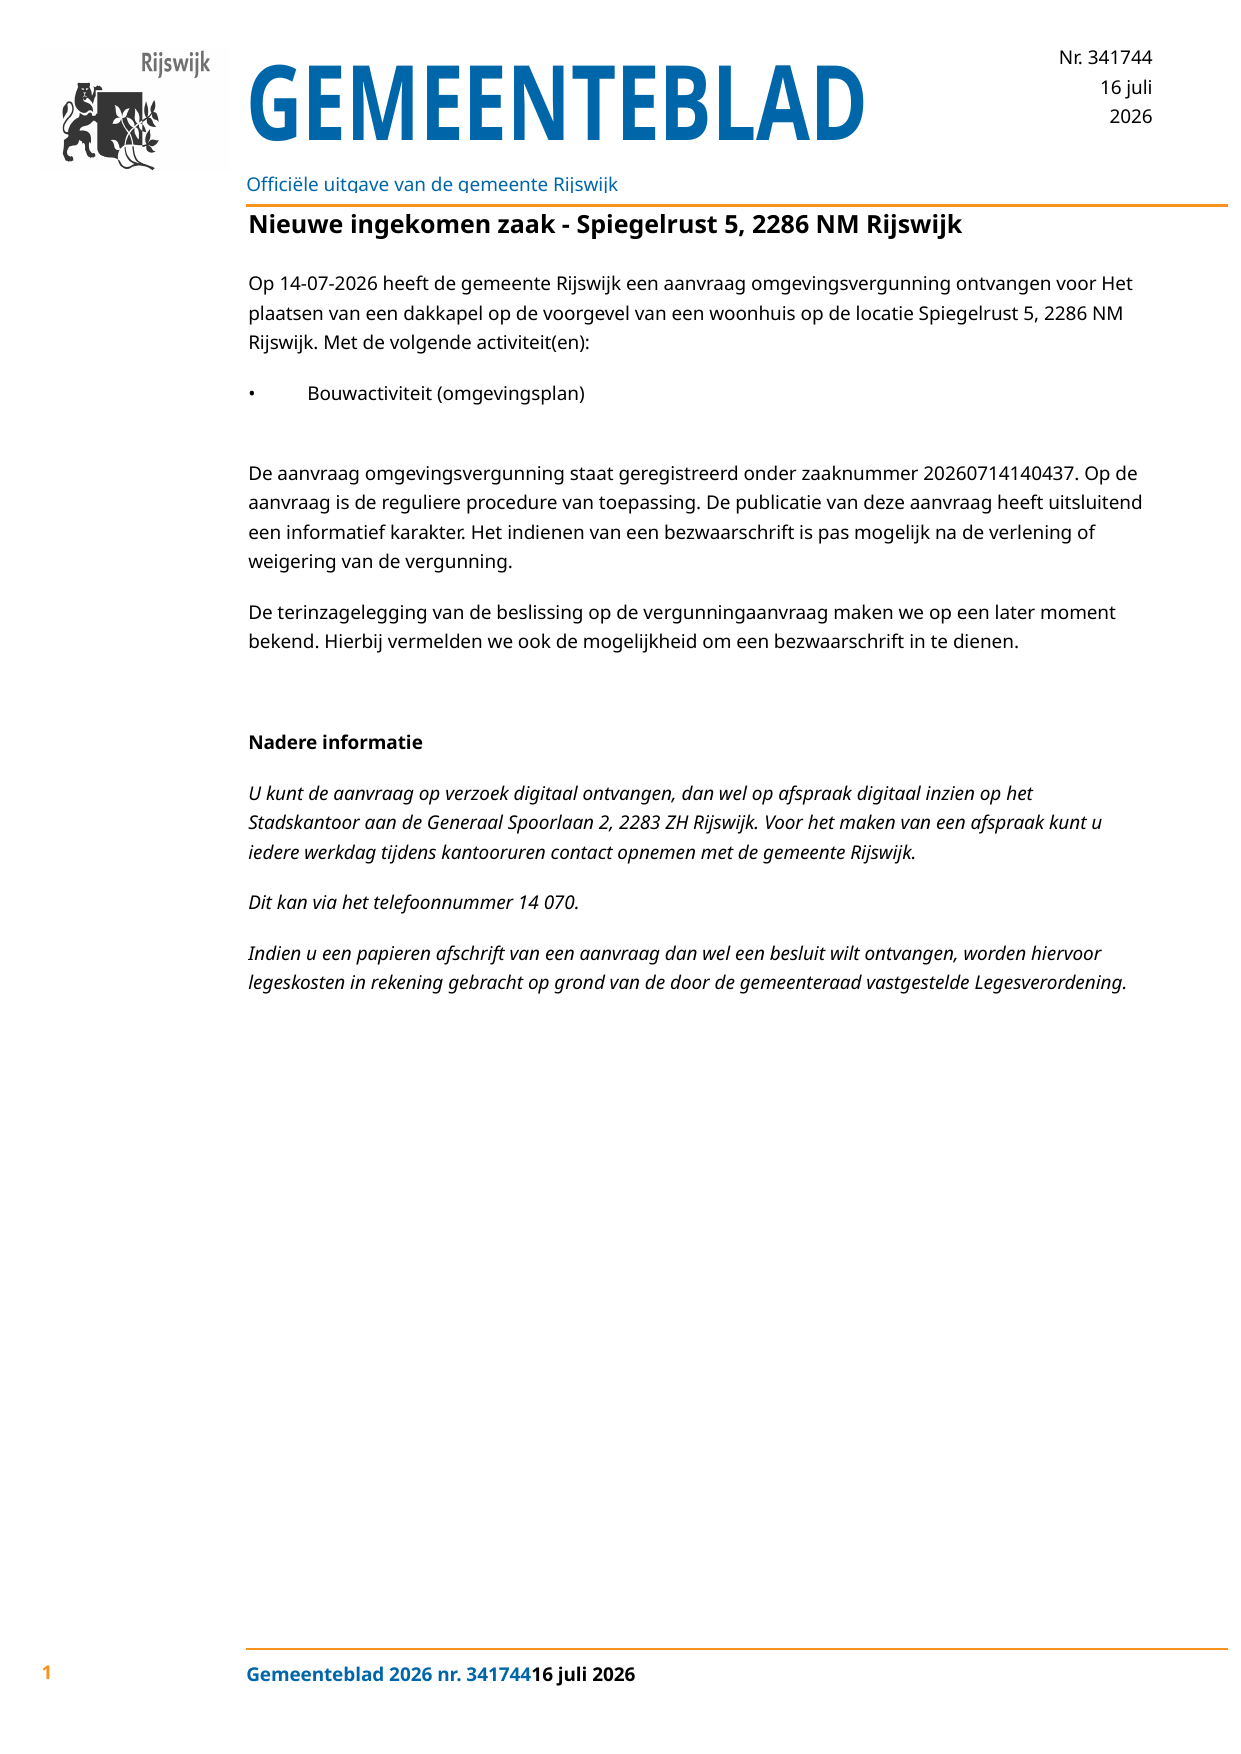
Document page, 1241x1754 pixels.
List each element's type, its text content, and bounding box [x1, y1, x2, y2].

picture [41, 47, 231, 172]
text Op 14-07-2026 heeft de gemeente Rijswijk een aanvraag omgevingsvergunning ontvangen voor Het plaatsen van een dakkapel op de voorgevel van een woonhuis op de locatie Spiegelrust 5, 2286 NM Rijswijk. Met de volgende activiteit(en): [248, 270, 1152, 355]
text Nadere informatie [248, 729, 1152, 755]
text Dit kan via het telefoonnummer 14 070. [248, 889, 1152, 915]
text De aanvraag omgevingsvergunning staat geregistreerd onder zaaknummer 20260714140437. Op de aanvraag is de reguliere procedure van toepassing. De publicatie van deze aanvraag heeft uitsluitend een informatief karakter. Het indienen van een bezwaarschrift is pas mogelijk na de verlening of weigering van de vergunning. [248, 460, 1152, 574]
text Indien u een papieren afschrift van een aanvraag dan wel een besluit wilt ontvangen, worden hiervoor legeskosten in rekening gebracht op grond van de door de gemeenteraad vastgestelde Legesverordening. [248, 940, 1152, 995]
text De terinzagelegging van de beslissing op de vergunningaanvraag maken we op een later moment bekend. Hierbij vermelden we ook de mogelijkheid om een bezwaarschrift in te dienen. [248, 599, 1152, 654]
list Bouwactiviteit (omgevingsplan) [248, 380, 1152, 406]
text Nieuwe ingekomen zaak - Spiegelrust 5, 2286 NM Rijswijk [248, 207, 1152, 241]
text U kunt de aanvraag op verzoek digitaal ontvangen, dan wel op afspraak digitaal inzien op het Stadskantoor aan de Generaal Spoorlaan 2, 2283 ZH Rijswijk. Voor het maken van een afspraak kunt u iedere werkdag tijdens kantooruren contact opnemen met de gemeente Rijswijk. [248, 780, 1152, 865]
